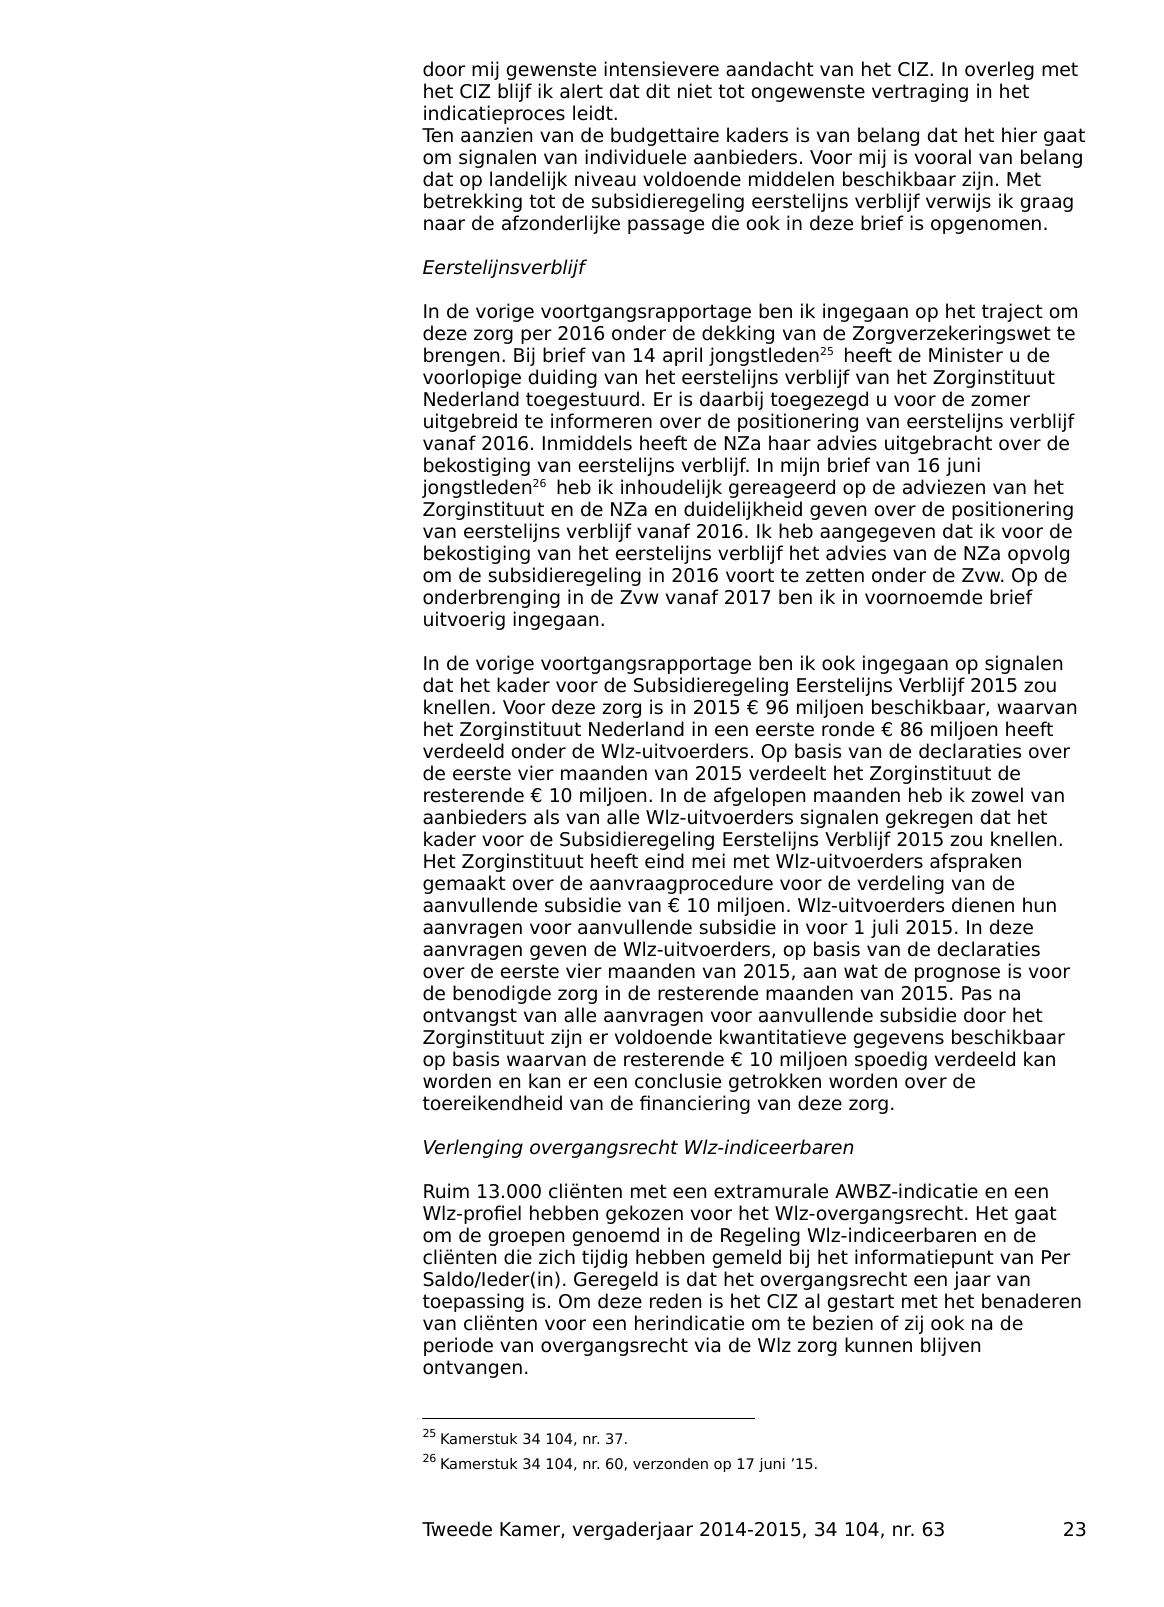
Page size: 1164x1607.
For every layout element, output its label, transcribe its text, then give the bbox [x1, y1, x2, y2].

subtitle Verlenging overgangsrecht Wlz-indiceerbaren [422, 1137, 1087, 1159]
text Kamerstuk 34 104, nr. 60, verzonden op 17 juni ’15. [422, 1452, 1087, 1474]
text door mij gewenste intensievere aandacht van het CIZ. In overleg met het CIZ blijf ik alert dat dit niet tot ongewenste vertraging in het indicatieproces leidt. [422, 59, 1087, 125]
text Ten aanzien van de budgettaire kaders is van belang dat het hier gaat om signalen van individuele aanbieders. Voor mij is vooral van belang dat op landelijk niveau voldoende middelen beschikbaar zijn. Met betrekking tot de subsidieregeling eerstelijns verblijf verwijs ik graag naar de afzonderlijke passage die ook in deze brief is opgenomen. [422, 125, 1087, 235]
text In de vorige voortgangsrapportage ben ik ook ingegaan op signalen dat het kader voor de Subsidieregeling Eerstelijns Verblijf 2015 zou knellen. Voor deze zorg is in 2015 € 96 miljoen beschikbaar, waarvan het Zorginstituut Nederland in een eerste ronde € 86 miljoen heeft verdeeld onder de Wlz-uitvoerders. Op basis van de declaraties over de eerste vier maanden van 2015 verdeelt het Zorginstituut de resterende € 10 miljoen. In de afgelopen maanden heb ik zowel van aanbieders als van alle Wlz-uitvoerders signalen gekregen dat het kader voor de Subsidieregeling Eerstelijns Verblijf 2015 zou knellen. Het Zorginstituut heeft eind mei met Wlz-uitvoerders afspraken gemaakt over de aanvraagprocedure voor de verdeling van de aanvullende subsidie van € 10 miljoen. Wlz-uitvoerders dienen hun aanvragen voor aanvullende subsidie in voor 1 juli 2015. In deze aanvragen geven de Wlz-uitvoerders, op basis van de declaraties over de eerste vier maanden van 2015, aan wat de prognose is voor de benodigde zorg in de resterende maanden van 2015. Pas na ontvangst van alle aanvragen voor aanvullende subsidie door het Zorginstituut zijn er voldoende kwantitatieve gegevens beschikbaar op basis waarvan de resterende € 10 miljoen spoedig verdeeld kan worden en kan er een conclusie getrokken worden over de toereikendheid van de financiering van deze zorg. [422, 653, 1087, 1115]
text Ruim 13.000 cliënten met een extramurale AWBZ-indicatie en een Wlz-profiel hebben gekozen voor het Wlz-overgangsrecht. Het gaat om de groepen genoemd in de Regeling Wlz-indiceerbaren en de cliënten die zich tijdig hebben gemeld bij het informatiepunt van Per Saldo/Ieder(in). Geregeld is dat het overgangsrecht een jaar van toepassing is. Om deze reden is het CIZ al gestart met het benaderen van cliënten voor een herindicatie om te bezien of zij ook na de periode van overgangsrecht via de Wlz zorg kunnen blijven ontvangen. [422, 1181, 1087, 1379]
text Kamerstuk 34 104, nr. 37. [422, 1427, 1087, 1449]
subtitle Eerstelijnsverblijf [422, 257, 1087, 279]
text In de vorige voortgangsrapportage ben ik ingegaan op het traject om deze zorg per 2016 onder de dekking van de Zorgverzekeringswet te brengen. Bij brief van 14 april jongstleden heeft de Minister u de voorlopige duiding van het eerstelijns verblijf van het Zorginstituut Nederland toegestuurd. Er is daarbij toegezegd u voor de zomer uitgebreid te informeren over de positionering van eerstelijns verblijf vanaf 2016. Inmiddels heeft de NZa haar advies uitgebracht over de bekostiging van eerstelijns verblijf. In mijn brief van 16 juni jongstleden heb ik inhoudelijk gereageerd op de adviezen van het Zorginstituut en de NZa en duidelijkheid geven over de positionering van eerstelijns verblijf vanaf 2016. Ik heb aangegeven dat ik voor de bekostiging van het eerstelijns verblijf het advies van de NZa opvolg om de subsidieregeling in 2016 voort te zetten onder de Zvw. Op de onderbrenging in de Zvw vanaf 2017 ben ik in voornoemde brief uitvoerig ingegaan. [422, 301, 1087, 631]
